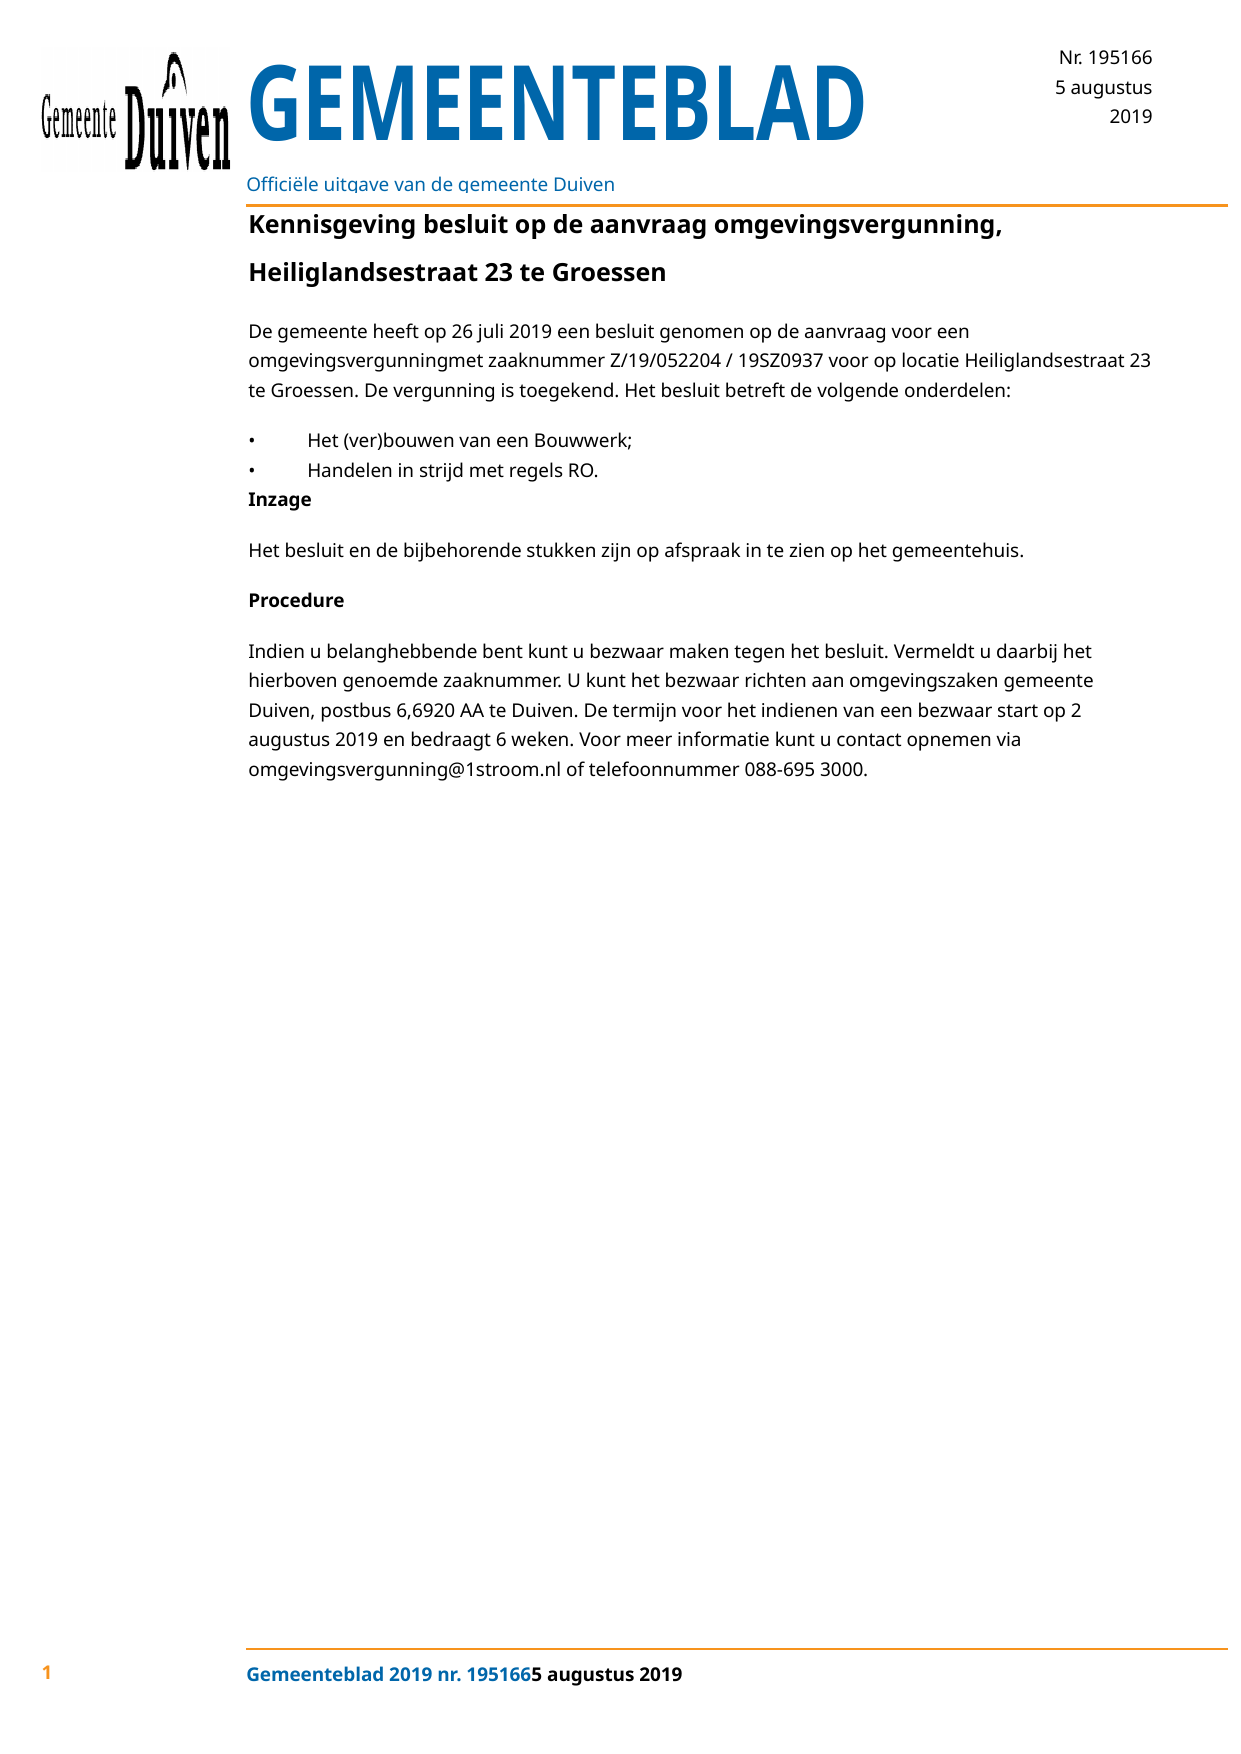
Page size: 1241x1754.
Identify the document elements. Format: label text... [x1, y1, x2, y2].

text De gemeente heeft op 26 juli 2019 een besluit genomen op de aanvraag voor een omgevingsvergunningmet zaaknummer Z/19/052204 / 19SZ0937 voor op locatie Heiliglandsestraat 23 te Groessen. De vergunning is toegekend. Het besluit betreft de volgende onderdelen: [248, 318, 1152, 403]
picture [41, 47, 231, 172]
text Inzage [248, 487, 1152, 512]
text Indien u belanghebbende bent kunt u bezwaar maken tegen het besluit. Vermeldt u daarbij het hierboven genoemde zaaknummer. U kunt het bezwaar richten aan omgevingszaken gemeente Duiven, postbus 6,6920 AA te Duiven. De termijn voor het indienen van een bezwaar start op 2 augustus 2019 en bedraagt 6 weken. Voor meer informatie kunt u contact opnemen via omgevingsvergunning@1stroom.nl of telefoonnummer 088-695 3000. [248, 638, 1152, 782]
list Handelen in strijd met regels RO. [248, 457, 1152, 483]
text Procedure [248, 587, 1152, 613]
text Kennisgeving besluit op de aanvraag omgevingsvergunning, Heiliglandsestraat 23 te Groessen [248, 207, 1152, 288]
text Het besluit en de bijbehorende stukken zijn op afspraak in te zien op het gemeentehuis. [248, 537, 1152, 563]
list Het (ver)bouwen van een Bouwwerk; [248, 427, 1152, 453]
